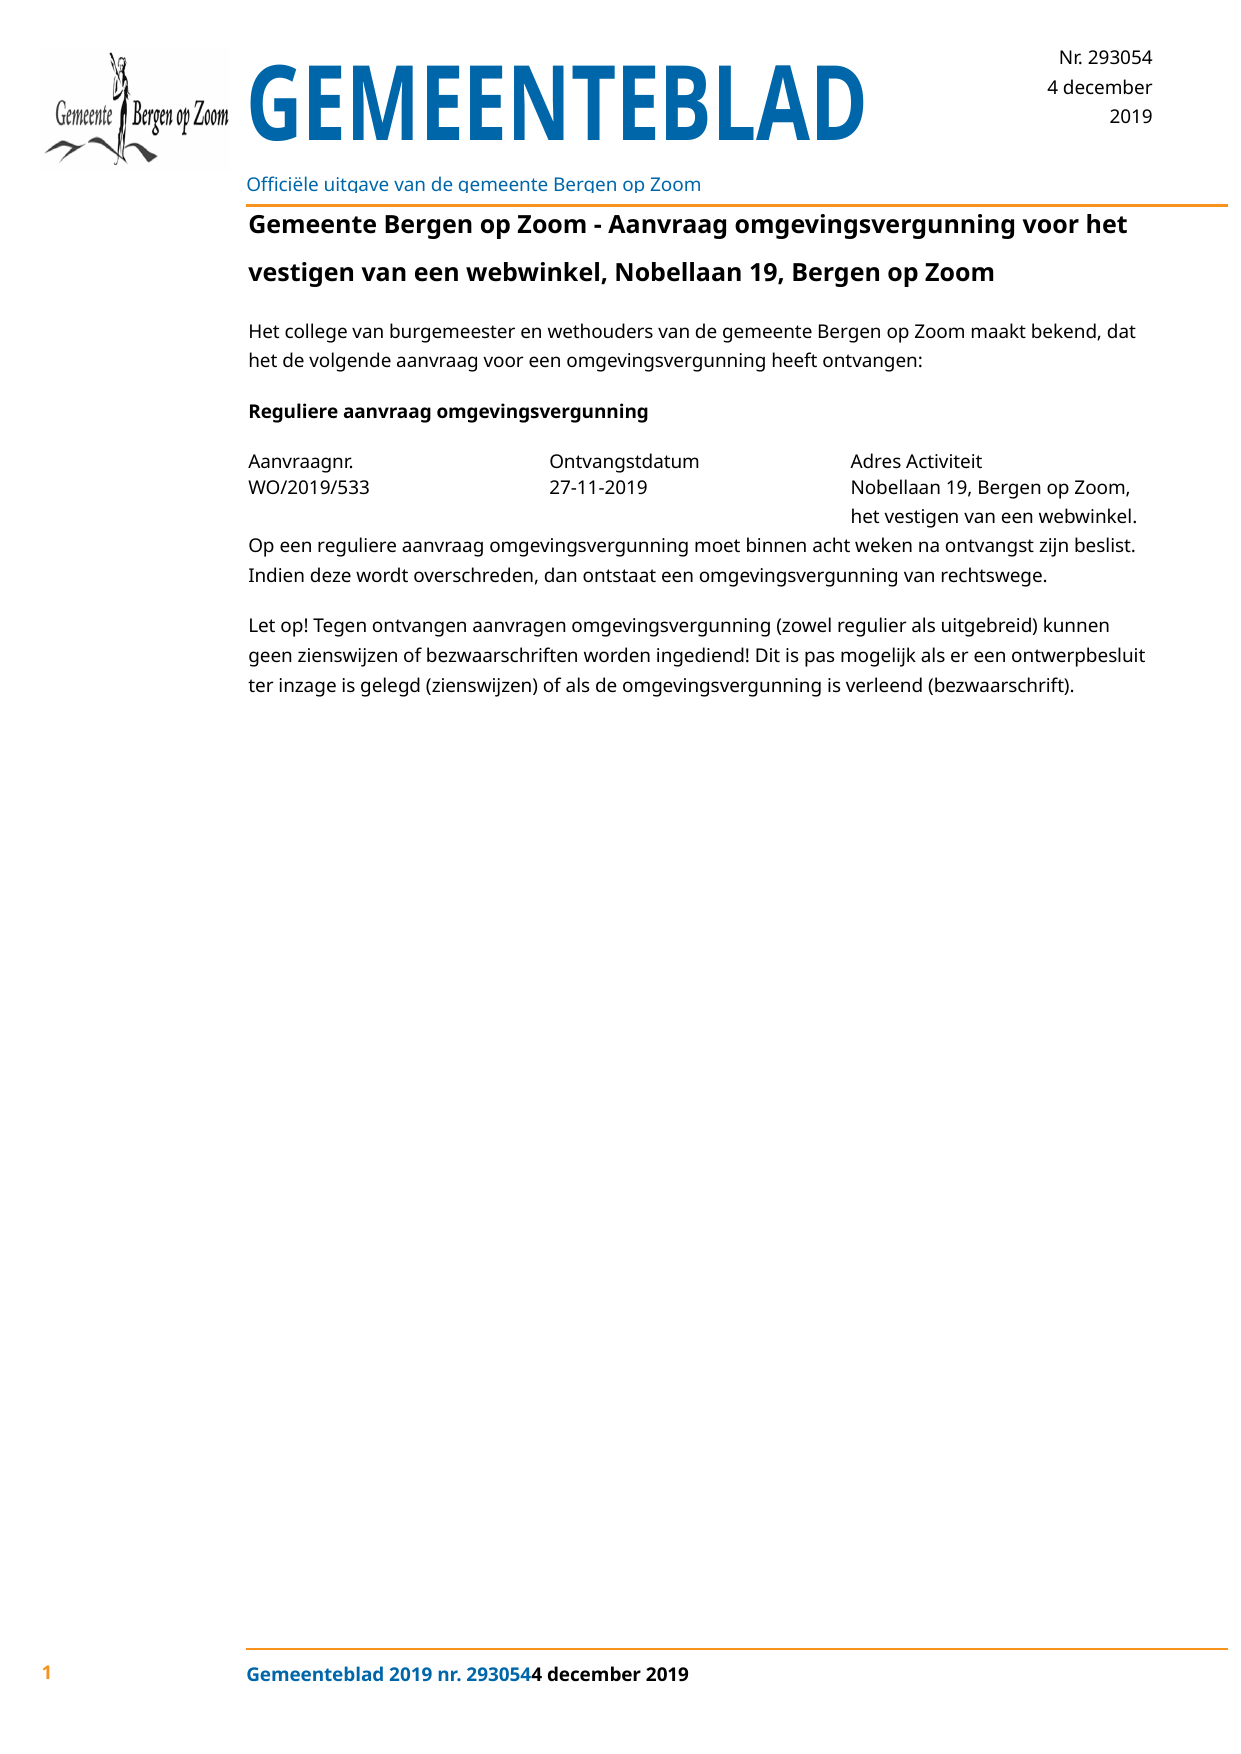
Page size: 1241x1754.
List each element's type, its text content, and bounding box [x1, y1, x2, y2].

text Gemeente Bergen op Zoom - Aanvraag omgevingsvergunning voor het vestigen van een webwinkel, Nobellaan 19, Bergen op Zoom [248, 207, 1152, 288]
text Let op! Tegen ontvangen aanvragen omgevingsvergunning (zowel regulier als uitgebreid) kunnen geen zienswijzen of bezwaarschriften worden ingediend! Dit is pas mogelijk als er een ontwerpbesluit ter inzage is gelegd (zienswijzen) of als de omgevingsvergunning is verleend (bezwaarschrift). [248, 613, 1152, 698]
table_header Adres Activiteit [850, 449, 1152, 474]
table_cell Nobellaan 19, Bergen op Zoom, het vestigen van een webwinkel. [850, 474, 1152, 529]
text Het college van burgemeester en wethouders van de gemeente Bergen op Zoom maakt bekend, dat het de volgende aanvraag voor een omgevingsvergunning heeft ontvangen: [248, 318, 1152, 373]
text Reguliere aanvraag omgevingsvergunning [248, 398, 1152, 424]
table_cell WO/2019/533 [248, 474, 549, 529]
text Op een reguliere aanvraag omgevingsvergunning moet binnen acht weken na ontvangst zijn beslist. Indien deze wordt overschreden, dan ontstaat een omgevingsvergunning van rechtswege. [248, 533, 1152, 588]
table_header Aanvraagnr. [248, 449, 549, 474]
table_header Ontvangstdatum [549, 449, 850, 474]
picture [41, 47, 231, 172]
table_cell 27-11-2019 [549, 474, 850, 529]
